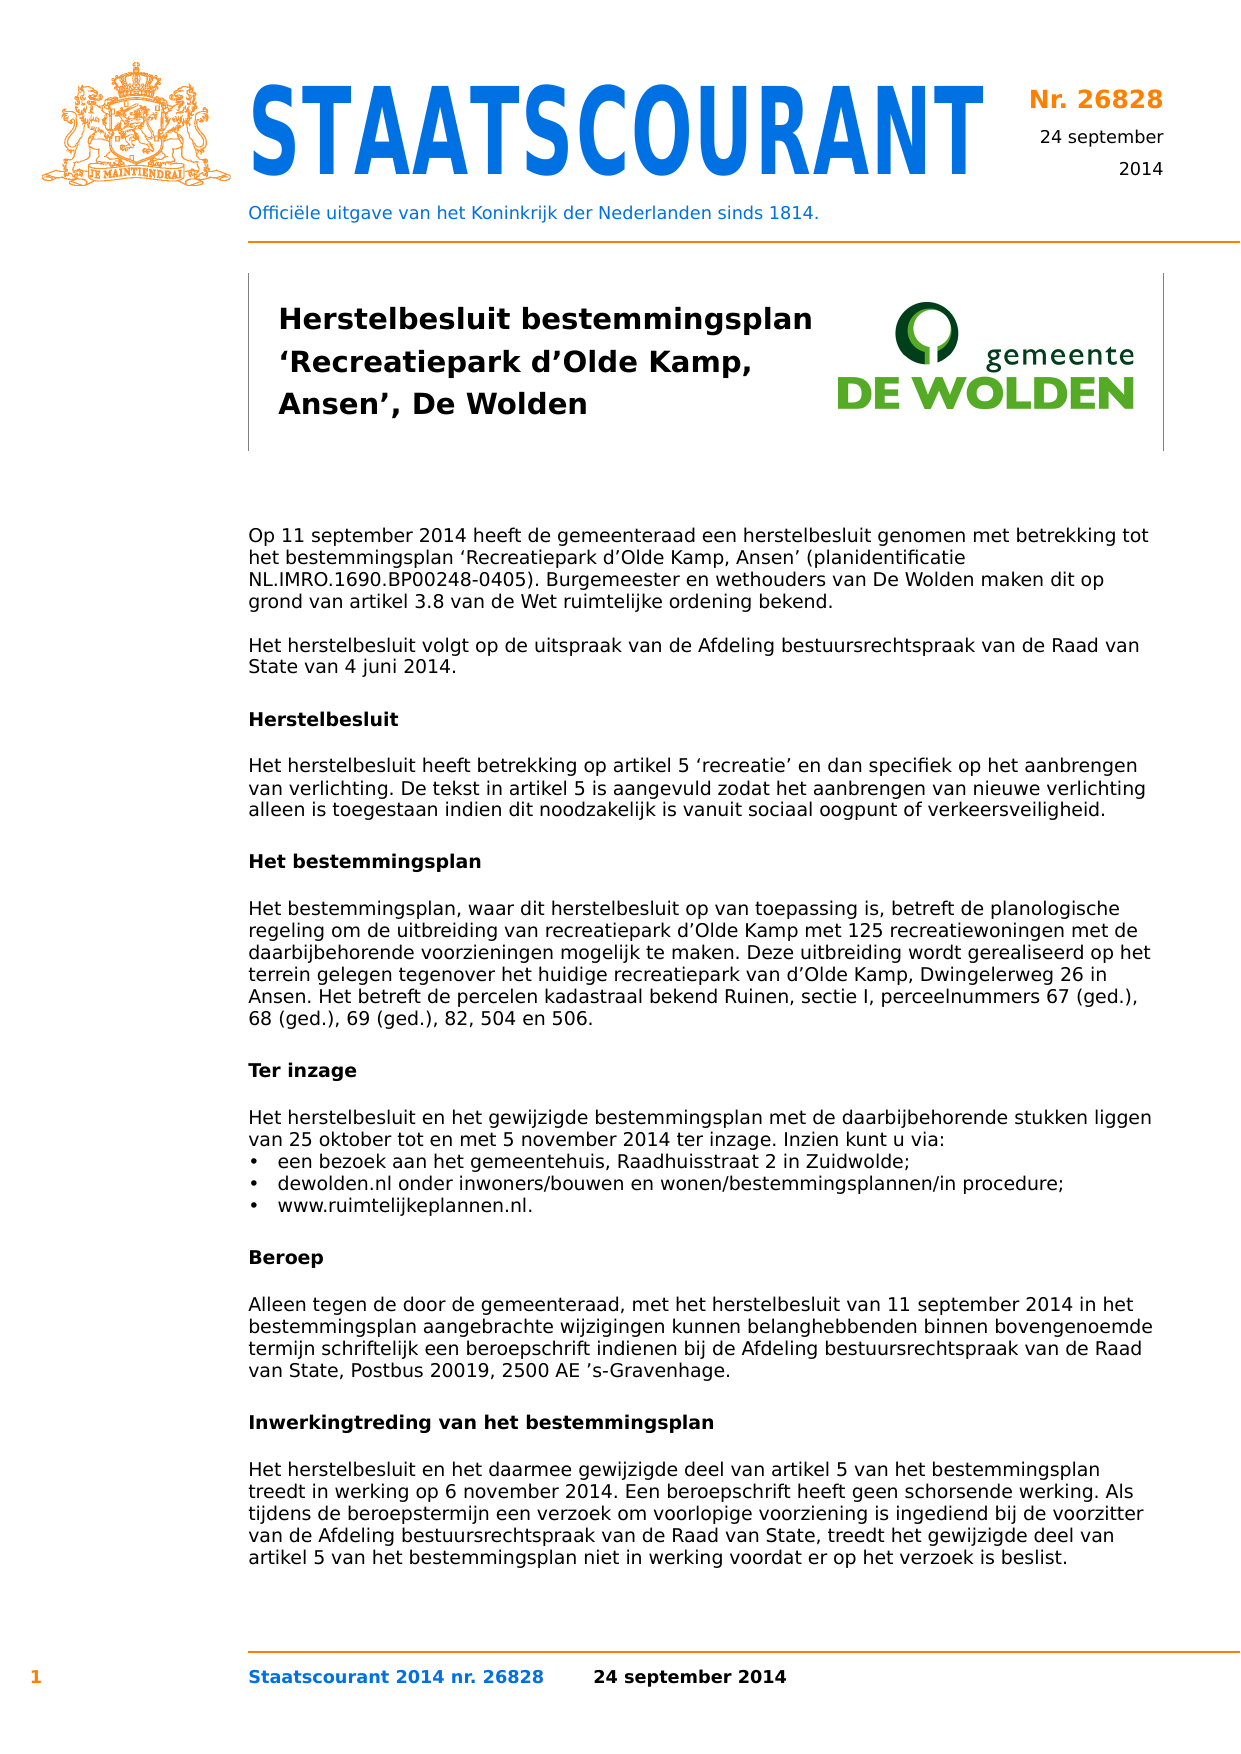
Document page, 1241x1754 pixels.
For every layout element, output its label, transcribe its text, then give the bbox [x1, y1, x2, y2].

table_header Nr. 26828 [998, 62, 1240, 121]
subtitle Het bestemmingsplan [248, 851, 1163, 873]
subtitle Herstelbesluit bestemmingsplan ‘Recreatiepark d’Olde Kamp, Ansen’, De Wolden [249, 273, 1163, 451]
table_cell 2014 [998, 153, 1240, 203]
subtitle Herstelbesluit [248, 708, 1163, 730]
text Het bestemmingsplan, waar dit herstelbesluit op van toepassing is, betreft de planologische regeling om de uitbreiding van recreatiepark d’Olde Kamp met 125 recreatiewoningen met de daarbijbehorende voorzieningen mogelijk te maken. Deze uitbreiding wordt gerealiseerd op het terrein gelegen tegenover het huidige recreatiepark van d’Olde Kamp, Dwingelerweg 26 in Ansen. Het betreft de percelen kadastraal bekend Ruinen, sectie I, perceelnummers 67 (ged.), 68 (ged.), 69 (ged.), 82, 504 en 506. [248, 898, 1163, 1030]
text • een bezoek aan het gemeentehuis, Raadhuisstraat 2 in Zuidwolde; [248, 1151, 1163, 1173]
picture [41, 62, 231, 186]
picture [838, 302, 1134, 409]
text • dewolden.nl onder inwoners/bouwen en wonen/bestemmingsplannen/in procedure; [248, 1173, 1163, 1195]
subtitle Beroep [248, 1247, 1163, 1269]
table_cell Officiële uitgave van het Koninkrijk der Nederlanden sinds 1814. [248, 203, 1240, 241]
text • www.ruimtelijkeplannen.nl. [248, 1195, 1163, 1217]
text Op 11 september 2014 heeft de gemeenteraad een herstelbesluit genomen met betrekking tot het bestemmingsplan ‘Recreatiepark d’Olde Kamp, Ansen’ (planidentificatie NL.IMRO.1690.BP00248-0405). Burgemeester en wethouders van De Wolden maken dit op grond van artikel 3.8 van de Wet ruimtelijke ordening bekend. [248, 525, 1163, 613]
text Het herstelbesluit en het daarmee gewijzigde deel van artikel 5 van het bestemmingsplan treedt in werking op 6 november 2014. Een beroepschrift heeft geen schorsende werking. Als tijdens de beroepstermijn een verzoek om voorlopige voorziening is ingediend bij de voorzitter van de Afdeling bestuursrechtspraak van de Raad van State, treedt het gewijzigde deel van artikel 5 van het bestemmingsplan niet in werking voordat er op het verzoek is beslist. [248, 1459, 1163, 1569]
text Alleen tegen de door de gemeenteraad, met het herstelbesluit van 11 september 2014 in het bestemmingsplan aangebrachte wijzigingen kunnen belanghebbenden binnen bovengenoemde termijn schriftelijk een beroepschrift indienen bij de Afdeling bestuursrechtspraak van de Raad van State, Postbus 20019, 2500 AE ’s-Gravenhage. [248, 1294, 1163, 1382]
subtitle Ter inzage [248, 1060, 1163, 1082]
table_cell 24 september [998, 121, 1240, 153]
subtitle Inwerkingtreding van het bestemmingsplan [248, 1412, 1163, 1434]
text Het herstelbesluit volgt op de uitspraak van de Afdeling bestuursrechtspraak van de Raad van State van 4 juni 2014. [248, 634, 1163, 678]
table_header [25, 62, 248, 241]
text Het herstelbesluit en het gewijzigde bestemmingsplan met de daarbijbehorende stukken liggen van 25 oktober tot en met 5 november 2014 ter inzage. Inzien kunt u via: [248, 1107, 1163, 1151]
table_header STAATSCOURANT [248, 62, 998, 203]
text Het herstelbesluit heeft betrekking op artikel 5 ‘recreatie’ en dan specifiek op het aanbrengen van verlichting. De tekst in artikel 5 is aangevuld zodat het aanbrengen van nieuwe verlichting alleen is toegestaan indien dit noodzakelijk is vanuit sociaal oogpunt of verkeersveiligheid. [248, 755, 1163, 821]
